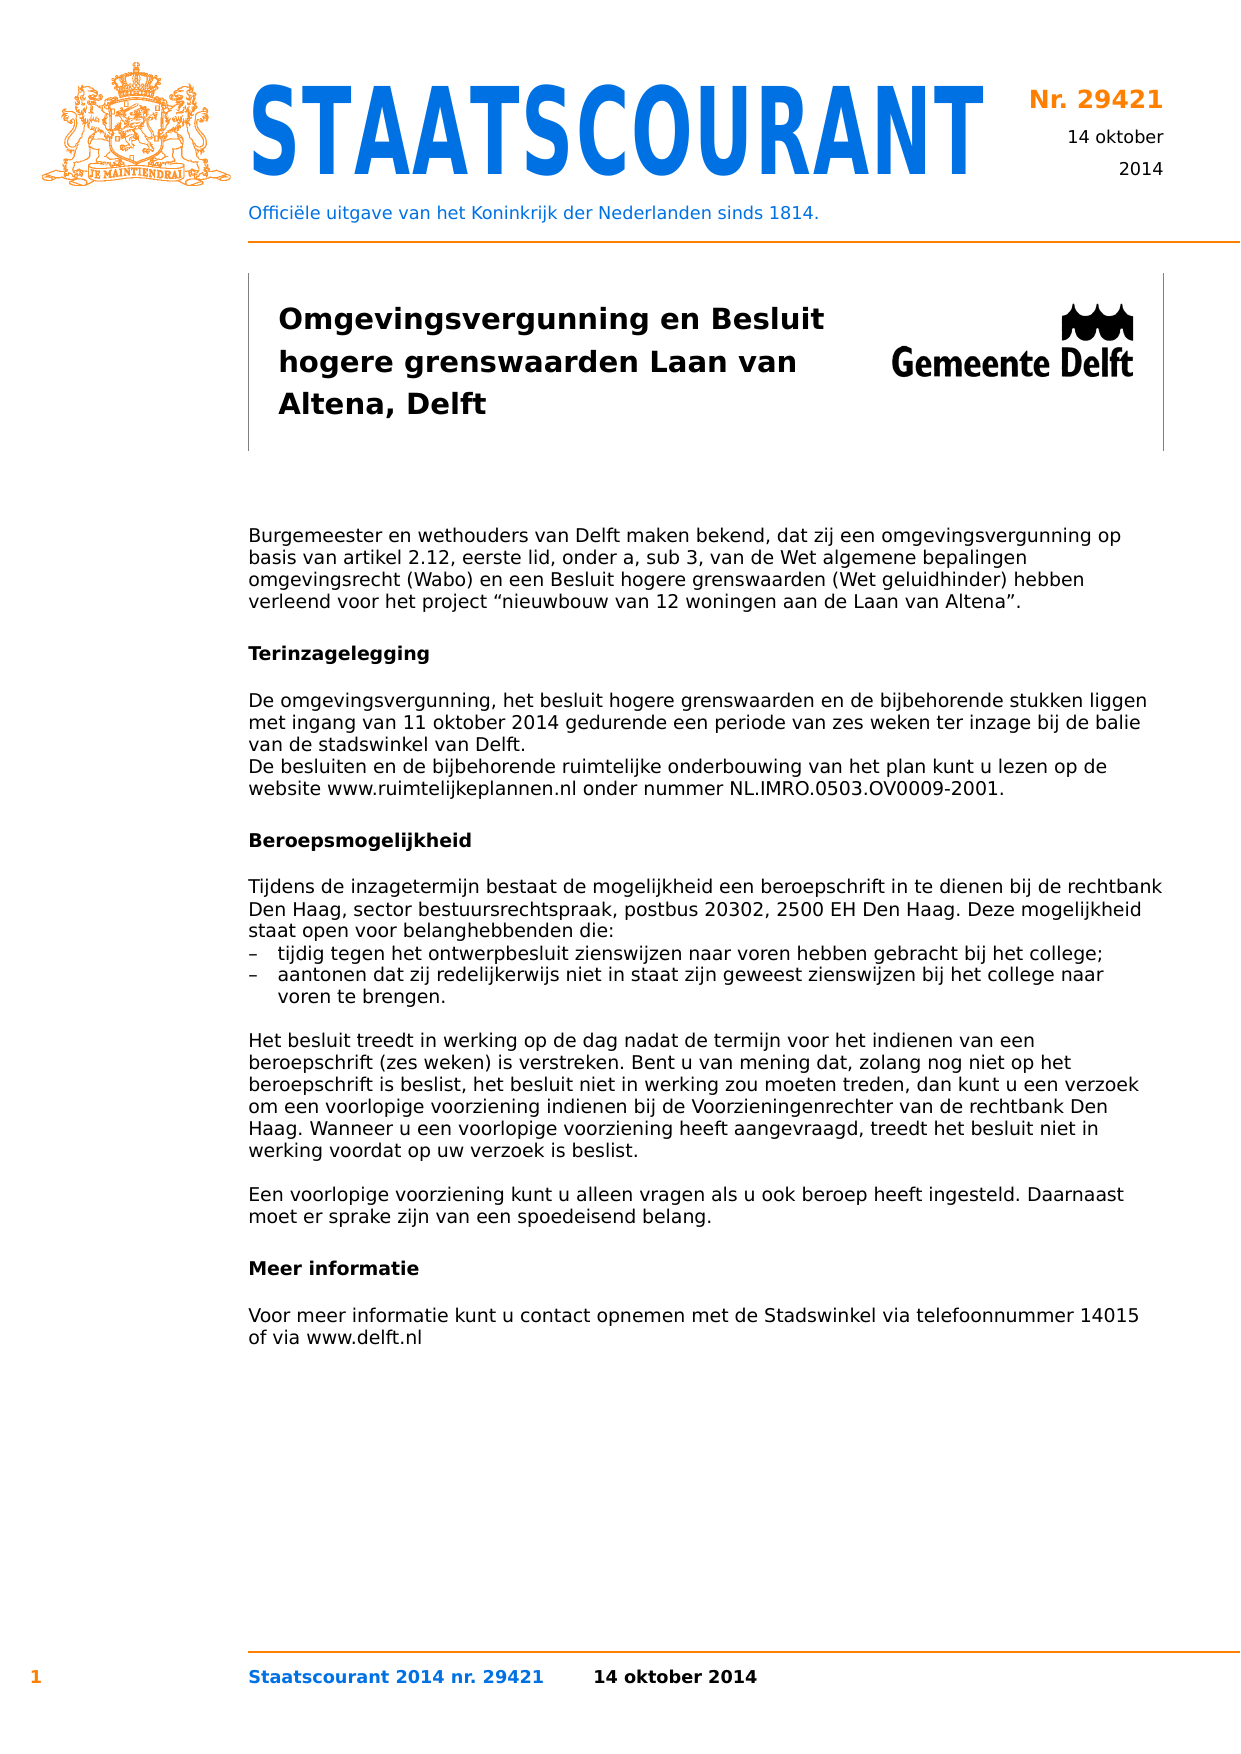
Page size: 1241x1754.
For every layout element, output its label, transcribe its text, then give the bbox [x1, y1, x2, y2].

subtitle Terinzagelegging [248, 643, 1163, 664]
picture [891, 302, 1134, 380]
table_cell 2014 [998, 153, 1240, 203]
table_cell Officiële uitgave van het Koninkrijk der Nederlanden sinds 1814. [248, 203, 1240, 241]
subtitle Meer informatie [248, 1258, 1163, 1280]
table_header STAATSCOURANT [248, 62, 998, 203]
picture [41, 62, 231, 186]
table_cell 14 oktober [998, 121, 1240, 153]
text Een voorlopige voorziening kunt u alleen vragen als u ook beroep heeft ingesteld. Daarnaast moet er sprake zijn van een spoedeisend belang. [248, 1184, 1163, 1228]
text Burgemeester en wethouders van Delft maken bekend, dat zij een omgevingsvergunning op basis van artikel 2.12, eerste lid, onder a, sub 3, van de Wet algemene bepalingen omgevingsrecht (Wabo) en een Besluit hogere grenswaarden (Wet geluidhinder) hebben verleend voor het project “nieuwbouw van 12 woningen aan de Laan van Altena”. [248, 525, 1163, 613]
text Tijdens de inzagetermijn bestaat de mogelijkheid een beroepschrift in te dienen bij de rechtbank Den Haag, sector bestuursrechtspraak, postbus 20302, 2500 EH Den Haag. Deze mogelijkheid staat open voor belanghebbenden die: [248, 876, 1163, 942]
text De omgevingsvergunning, het besluit hogere grenswaarden en de bijbehorende stukken liggen met ingang van 11 oktober 2014 gedurende een periode van zes weken ter inzage bij de balie van de stadswinkel van Delft. [248, 689, 1163, 756]
table_header Nr. 29421 [998, 62, 1240, 121]
subtitle Omgevingsvergunning en Besluit hogere grenswaarden Laan van Altena, Delft [249, 273, 1163, 451]
text Voor meer informatie kunt u contact opnemen met de Stadswinkel via telefoonnummer 14015 of via www.delft.nl [248, 1305, 1163, 1349]
text – tijdig tegen het ontwerpbesluit zienswijzen naar voren hebben gebracht bij het college; [248, 942, 1163, 964]
text De besluiten en de bijbehorende ruimtelijke onderbouwing van het plan kunt u lezen op de website www.ruimtelijkeplannen.nl onder nummer NL.IMRO.0503.OV0009-2001. [248, 756, 1163, 799]
text – aantonen dat zij redelijkerwijs niet in staat zijn geweest zienswijzen bij het college naar voren te brengen. [248, 964, 1163, 1008]
subtitle Beroepsmogelijkheid [248, 829, 1163, 851]
table_header [25, 62, 248, 241]
text Het besluit treedt in werking op de dag nadat de termijn voor het indienen van een beroepschrift (zes weken) is verstreken. Bent u van mening dat, zolang nog niet op het beroepschrift is beslist, het besluit niet in werking zou moeten treden, dan kunt u een verzoek om een voorlopige voorziening indienen bij de Voorzieningenrechter van de rechtbank Den Haag. Wanneer u een voorlopige voorziening heeft aangevraagd, treedt het besluit niet in werking voordat op uw verzoek is beslist. [248, 1030, 1163, 1162]
